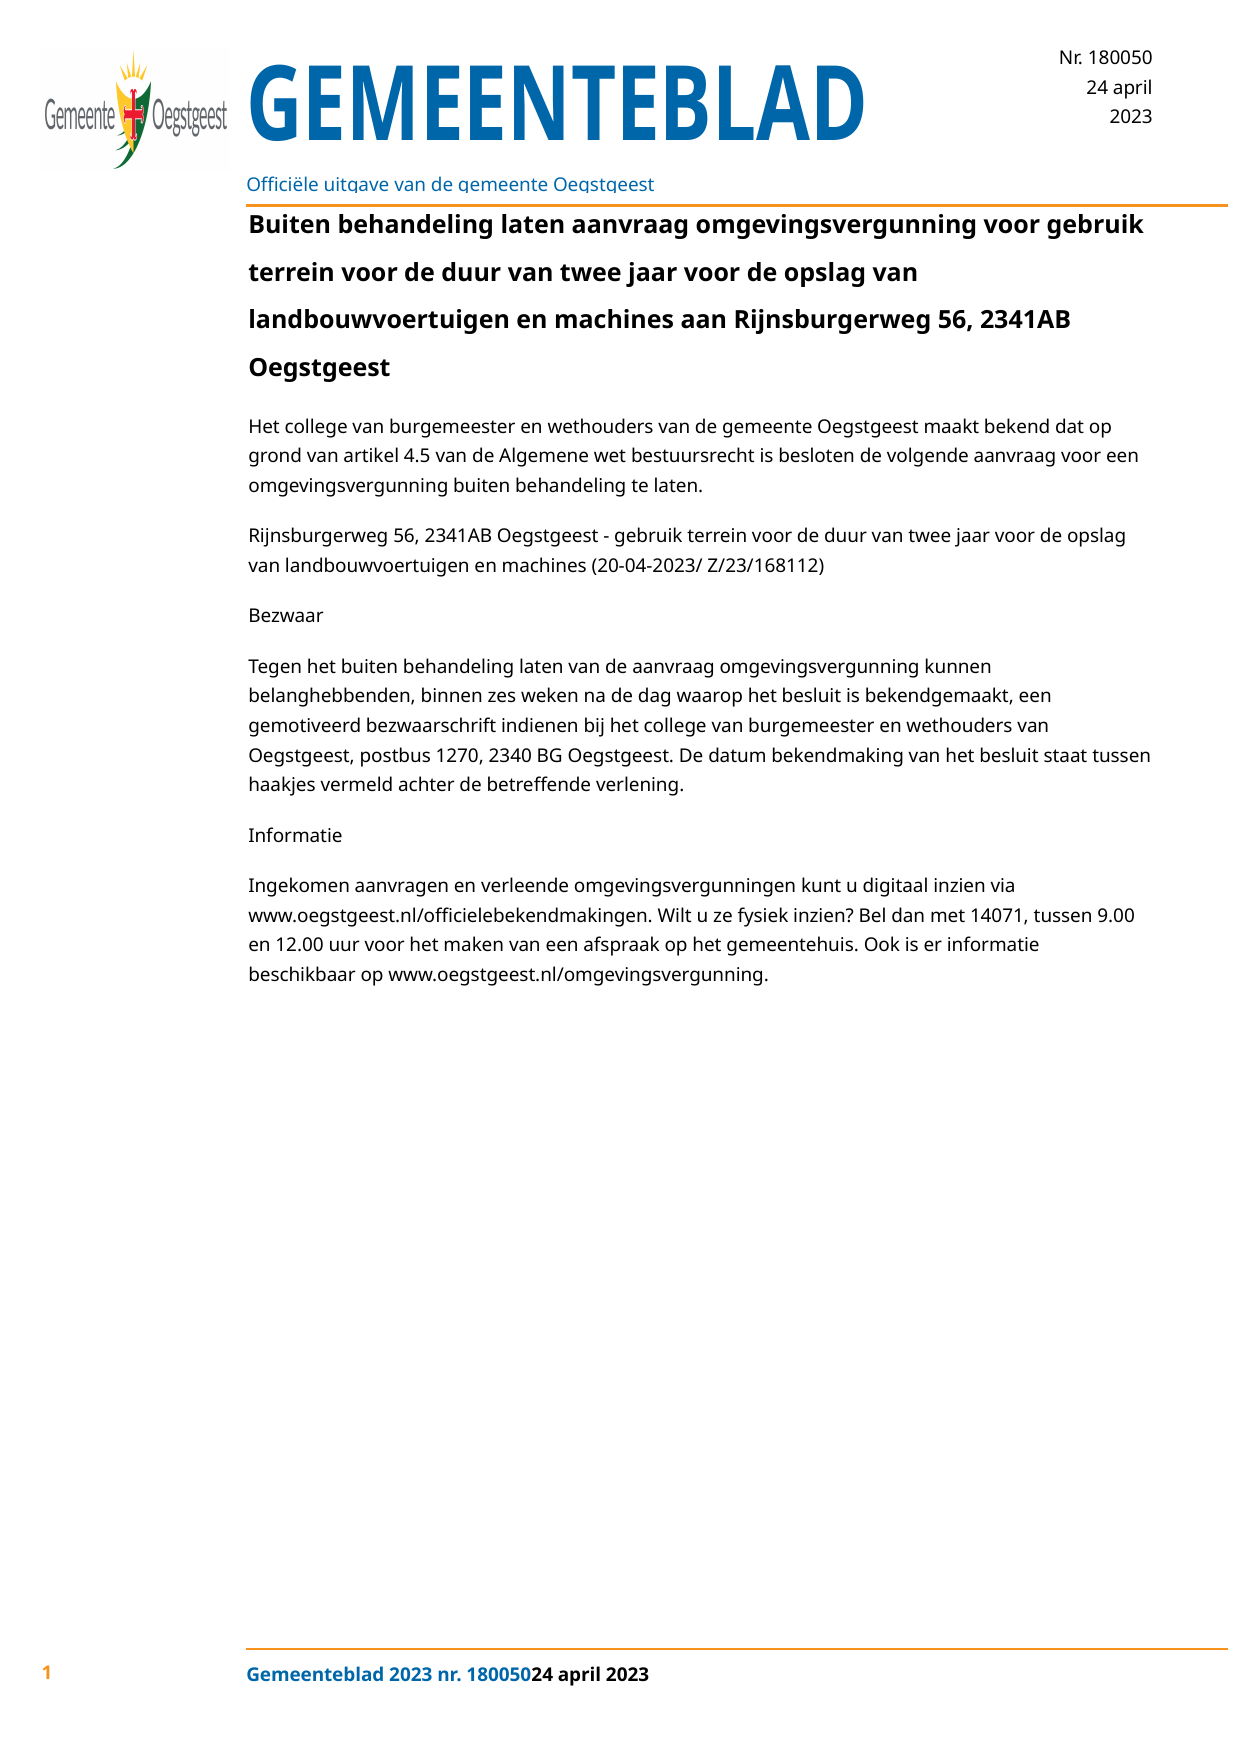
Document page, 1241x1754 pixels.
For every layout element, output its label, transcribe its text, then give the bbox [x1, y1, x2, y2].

text Tegen het buiten behandeling laten van de aanvraag omgevingsvergunning kunnen belanghebbenden, binnen zes weken na de dag waarop het besluit is bekendgemaakt, een gemotiveerd bezwaarschrift indienen bij het college van burgemeester en wethouders van Oegstgeest, postbus 1270, 2340 BG Oegstgeest. De datum bekendmaking van het besluit staat tussen haakjes vermeld achter de betreffende verlening. [248, 653, 1152, 797]
picture [41, 47, 231, 172]
text Het college van burgemeester en wethouders van de gemeente Oegstgeest maakt bekend dat op grond van artikel 4.5 van de Algemene wet bestuursrecht is besloten de volgende aanvraag voor een omgevingsvergunning buiten behandeling te laten. [248, 413, 1152, 498]
text Rijnsburgerweg 56, 2341AB Oegstgeest - gebruik terrein voor de duur van twee jaar voor de opslag van landbouwvoertuigen en machines (20-04-2023/ Z/23/168112) [248, 523, 1152, 578]
text Ingekomen aanvragen en verleende omgevingsvergunningen kunt u digitaal inzien via www.oegstgeest.nl/officielebekendmakingen. Wilt u ze fysiek inzien? Bel dan met 14071, tussen 9.00 en 12.00 uur voor het maken van een afspraak op het gemeentehuis. Ook is er informatie beschikbaar op www.oegstgeest.nl/omgevingsvergunning. [248, 872, 1152, 987]
text Informatie [248, 822, 1152, 848]
text Bezwaar [248, 603, 1152, 628]
text Buiten behandeling laten aanvraag omgevingsvergunning voor gebruik terrein voor de duur van twee jaar voor de opslag van landbouwvoertuigen en machines aan Rijnsburgerweg 56, 2341AB Oegstgeest [248, 207, 1152, 384]
